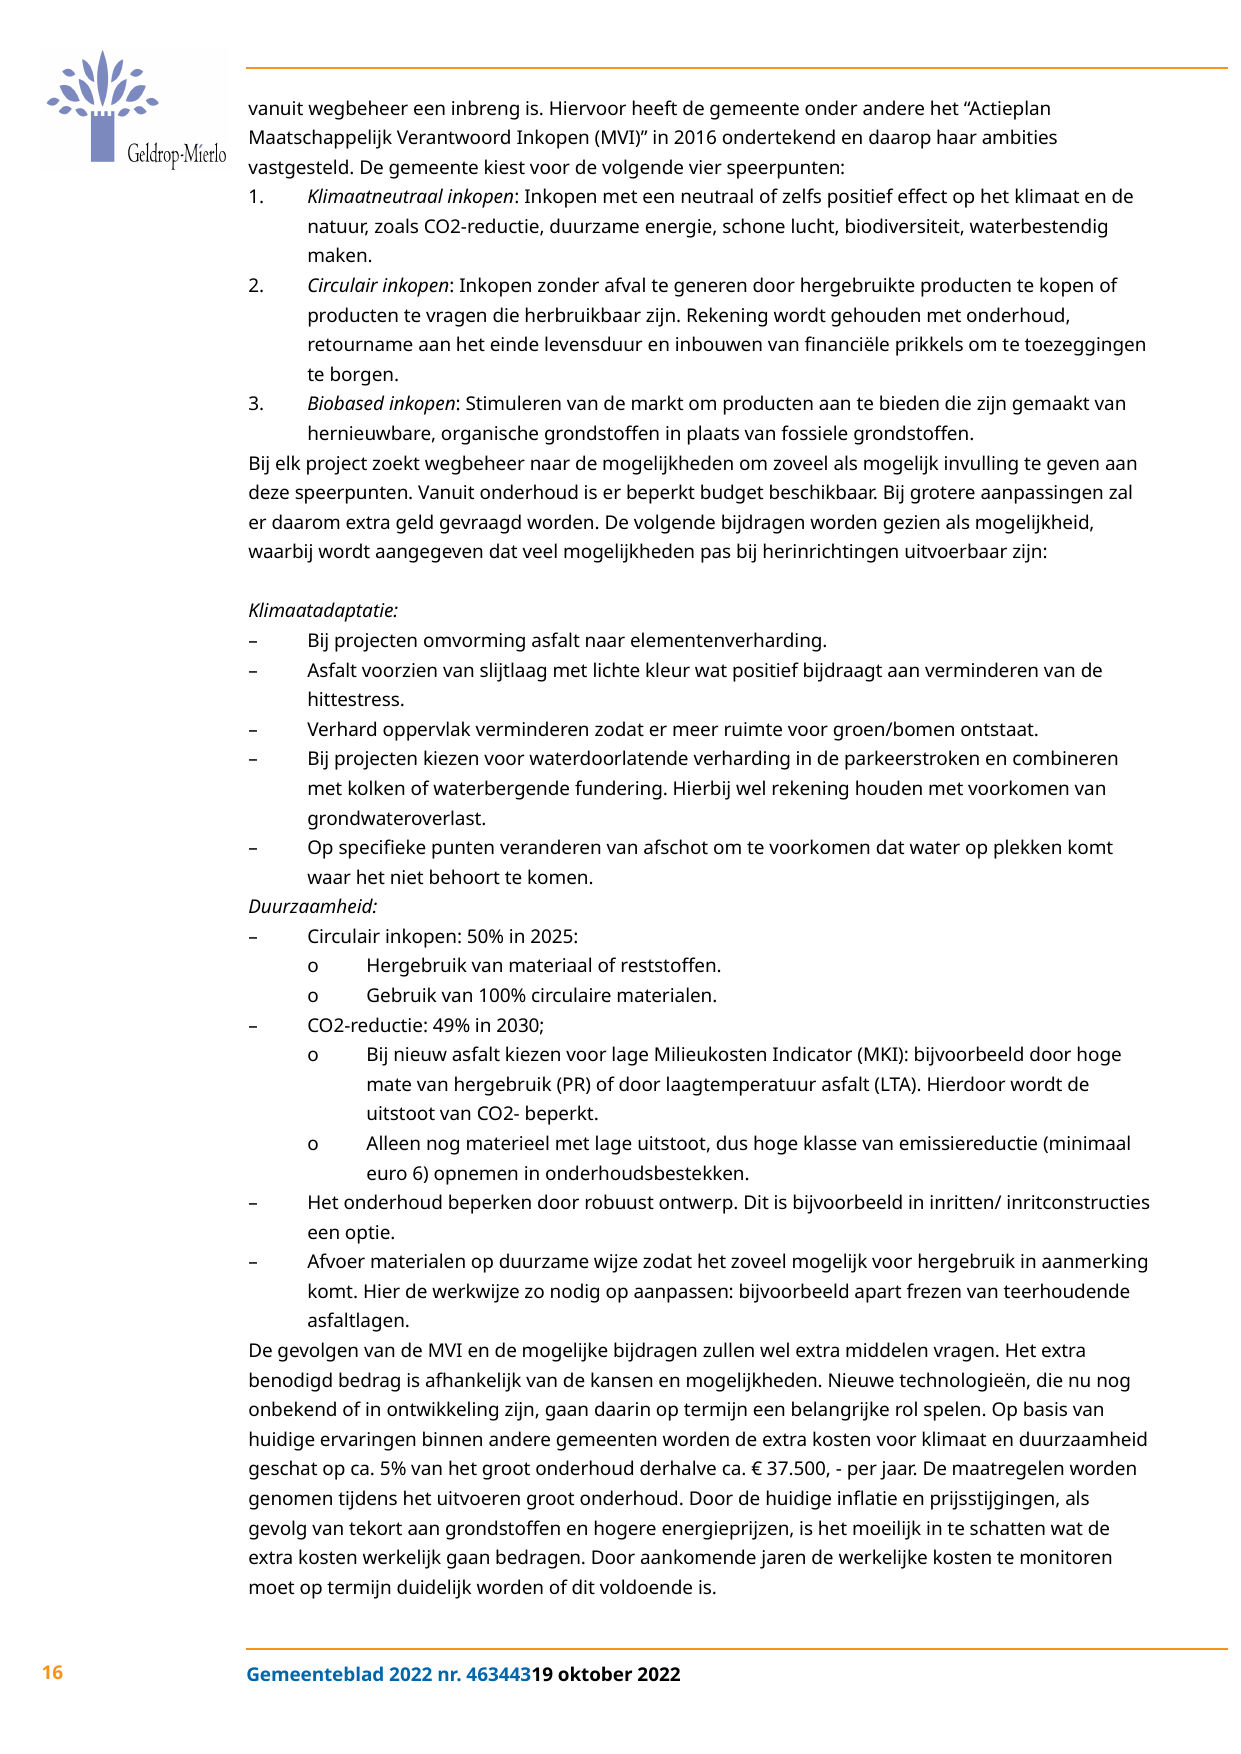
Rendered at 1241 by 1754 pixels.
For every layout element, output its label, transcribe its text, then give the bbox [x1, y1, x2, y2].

list Op specifieke punten veranderen van afschot om te voorkomen dat water op plekken komt waar het niet behoort te komen. [248, 834, 1152, 890]
text Duurzaamheid: [248, 893, 1152, 919]
text Klimaatadaptatie: [248, 598, 1152, 623]
list Het onderhoud beperken door robuust ontwerp. Dit is bijvoorbeeld in inritten/ inritconstructies een optie. [248, 1189, 1152, 1245]
list Verhard oppervlak verminderen zodat er meer ruimte voor groen/bomen ontstaat. [248, 716, 1152, 742]
text Bij elk project zoekt wegbeheer naar de mogelijkheden om zoveel als mogelijk invulling te geven aan deze speerpunten. Vanuit onderhoud is er beperkt budget beschikbaar. Bij grotere aanpassingen zal er daarom extra geld gevraagd worden. De volgende bijdragen worden gezien als mogelijkheid, waarbij wordt aangegeven dat veel mogelijkheden pas bij herinrichtingen uitvoerbaar zijn: [248, 450, 1152, 564]
text De gevolgen van de MVI en de mogelijke bijdragen zullen wel extra middelen vragen. Het extra benodigd bedrag is afhankelijk van de kansen en mogelijkheden. Nieuwe technologieën, die nu nog onbekend of in ontwikkeling zijn, gaan daarin op termijn een belangrijke rol spelen. Op basis van huidige ervaringen binnen andere gemeenten worden de extra kosten voor klimaat en duurzaamheid geschat op ca. 5% van het groot onderhoud derhalve ca. € 37.500, - per jaar. De maatregelen worden genomen tijdens het uitvoeren groot onderhoud. Door de huidige inflatie en prijsstijgingen, als gevolg van tekort aan grondstoffen en hogere energieprijzen, is het moeilijk in te schatten wat de extra kosten werkelijk gaan bedragen. Door aankomende jaren de werkelijke kosten te monitoren moet op termijn duidelijk worden of dit voldoende is. [248, 1337, 1152, 1600]
text vanuit wegbeheer een inbreng is. Hiervoor heeft de gemeente onder andere het “Actieplan Maatschappelijk Verantwoord Inkopen (MVI)” in 2016 ondertekend en daarop haar ambities vastgesteld. De gemeente kiest voor de volgende vier speerpunten: [248, 95, 1152, 180]
list Hergebruik van materiaal of reststoffen. [307, 953, 1152, 978]
list Circulair inkopen: Inkopen zonder afval te generen door hergebruikte producten te kopen of producten te vragen die herbruikbaar zijn. Rekening wordt gehouden met onderhoud, retourname aan het einde levensduur en inbouwen van financiële prikkels om te toezeggingen te borgen. [248, 272, 1152, 387]
list Biobased inkopen: Stimuleren van de markt om producten aan te bieden die zijn gemaakt van hernieuwbare, organische grondstoffen in plaats van fossiele grondstoffen. [248, 391, 1152, 446]
list CO2-reductie: 49% in 2030; [248, 1012, 1152, 1038]
list Klimaatneutraal inkopen: Inkopen met een neutraal of zelfs positief effect op het klimaat en de natuur, zoals CO2-reductie, duurzame energie, schone lucht, biodiversiteit, waterbestendig maken. [248, 183, 1152, 268]
list Gebruik van 100% circulaire materialen. [307, 982, 1152, 1008]
picture [41, 47, 231, 172]
list Circulair inkopen: 50% in 2025: [248, 923, 1152, 949]
list Bij projecten omvorming asfalt naar elementenverharding. [248, 627, 1152, 653]
list Asfalt voorzien van slijtlaag met lichte kleur wat positief bijdraagt aan verminderen van de hittestress. [248, 657, 1152, 712]
list Afvoer materialen op duurzame wijze zodat het zoveel mogelijk voor hergebruik in aanmerking komt. Hier de werkwijze zo nodig op aanpassen: bijvoorbeeld apart frezen van teerhoudende asfaltlagen. [248, 1248, 1152, 1333]
list Bij nieuw asfalt kiezen voor lage Milieukosten Indicator (MKI): bijvoorbeeld door hoge mate van hergebruik (PR) of door laagtemperatuur asfalt (LTA). Hierdoor wordt de uitstoot van CO2- beperkt. [307, 1041, 1152, 1126]
list Bij projecten kiezen voor waterdoorlatende verharding in de parkeerstroken en combineren met kolken of waterbergende fundering. Hierbij wel rekening houden met voorkomen van grondwateroverlast. [248, 746, 1152, 831]
list Alleen nog materieel met lage uitstoot, dus hoge klasse van emissiereductie (minimaal euro 6) opnemen in onderhoudsbestekken. [307, 1130, 1152, 1186]
